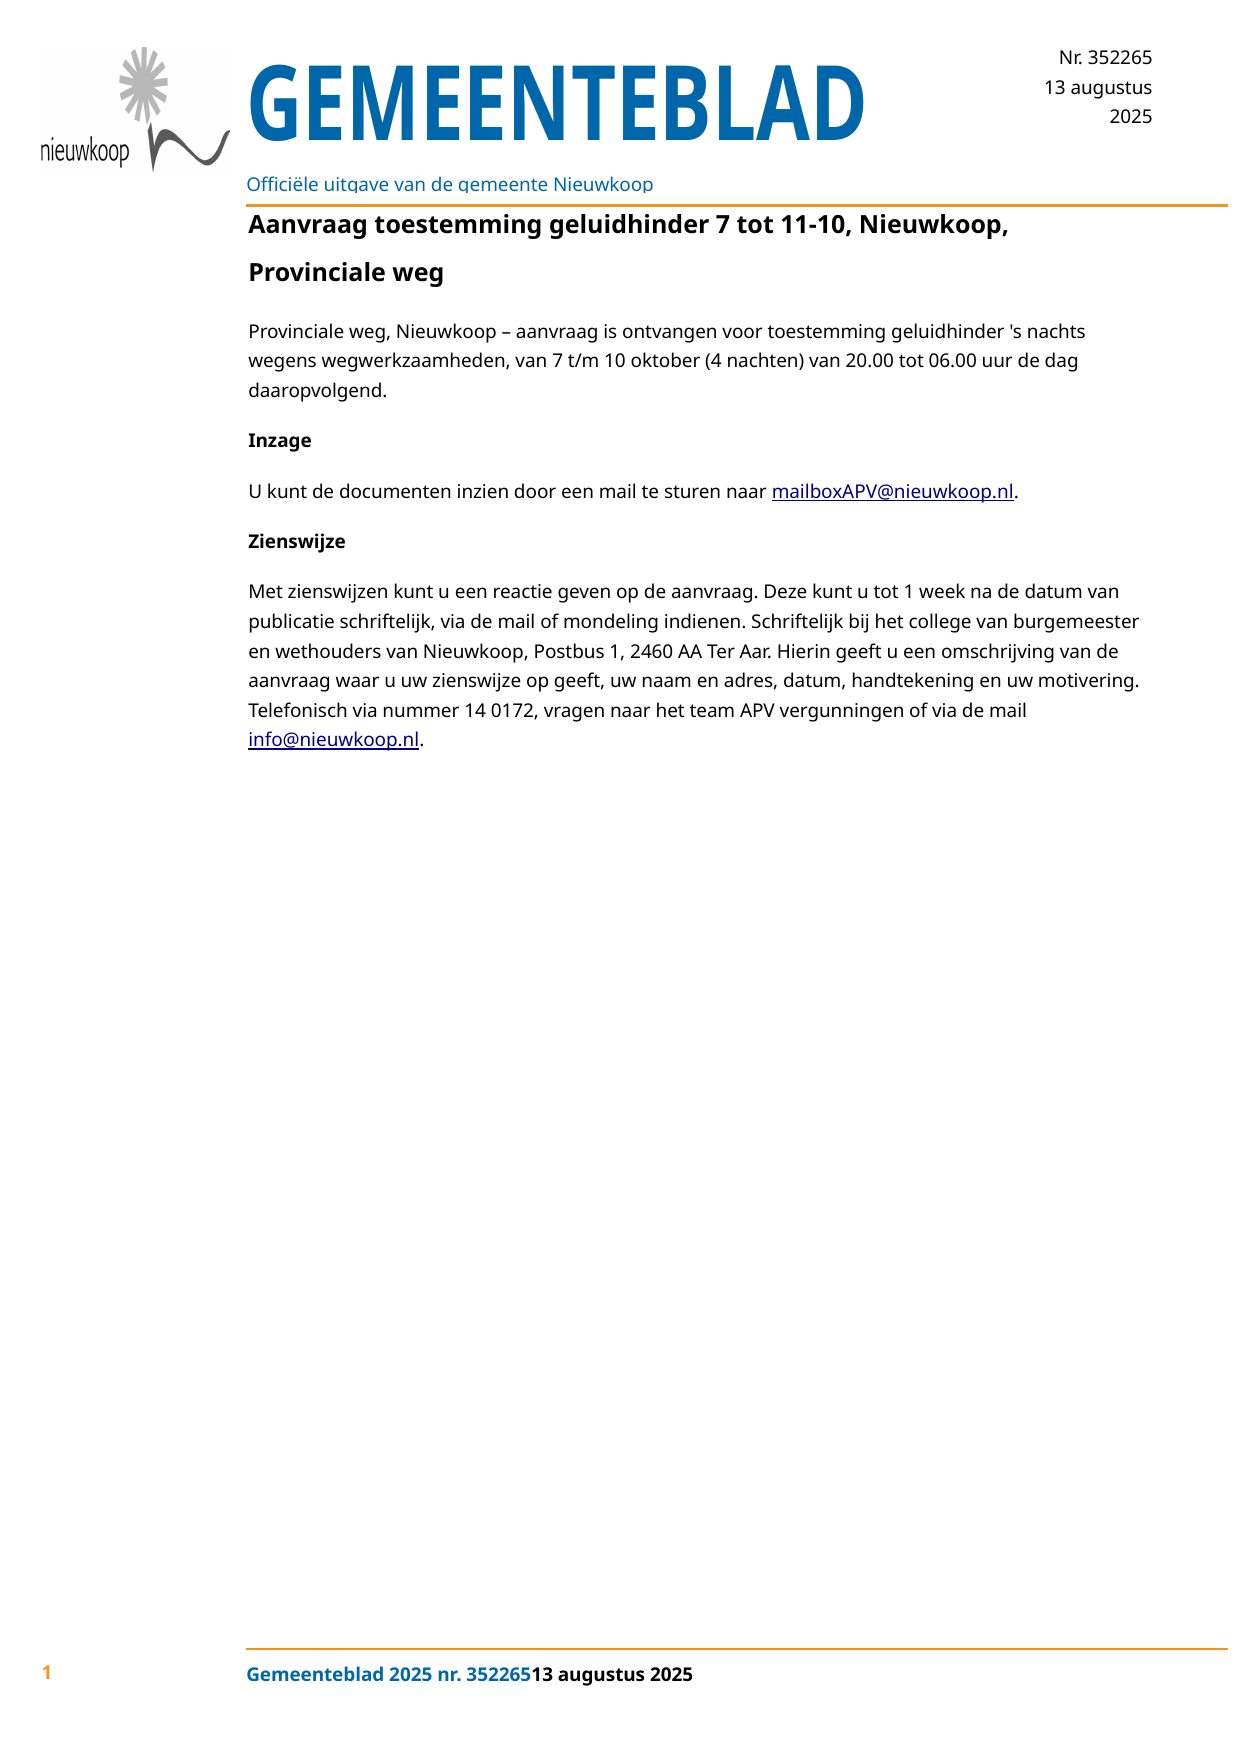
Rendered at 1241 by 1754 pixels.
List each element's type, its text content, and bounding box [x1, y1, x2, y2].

text Inzage [248, 427, 1152, 453]
picture [41, 47, 231, 172]
text Met zienswijzen kunt u een reactie geven op de aanvraag. Deze kunt u tot 1 week na de datum van publicatie schriftelijk, via de mail of mondeling indienen. Schriftelijk bij het college van burgemeester en wethouders van Nieuwkoop, Postbus 1, 2460 AA Ter Aar. Hierin geeft u een omschrijving van de aanvraag waar u uw zienswijze op geeft, uw naam en adres, datum, handtekening en uw motivering. Telefonisch via nummer 14 0172, vragen naar het team APV vergunningen of via de mail info@nieuwkoop.nl. [248, 579, 1152, 752]
text Aanvraag toestemming geluidhinder 7 tot 11-10, Nieuwkoop, Provinciale weg [248, 207, 1152, 288]
text U kunt de documenten inzien door een mail te sturen naar mailboxAPV@nieuwkoop.nl. [248, 478, 1152, 504]
text Zienswijze [248, 528, 1152, 554]
text Provinciale weg, Nieuwkoop – aanvraag is ontvangen voor toestemming geluidhinder 's nachts wegens wegwerkzaamheden, van 7 t/m 10 oktober (4 nachten) van 20.00 tot 06.00 uur de dag daaropvolgend. [248, 318, 1152, 403]
